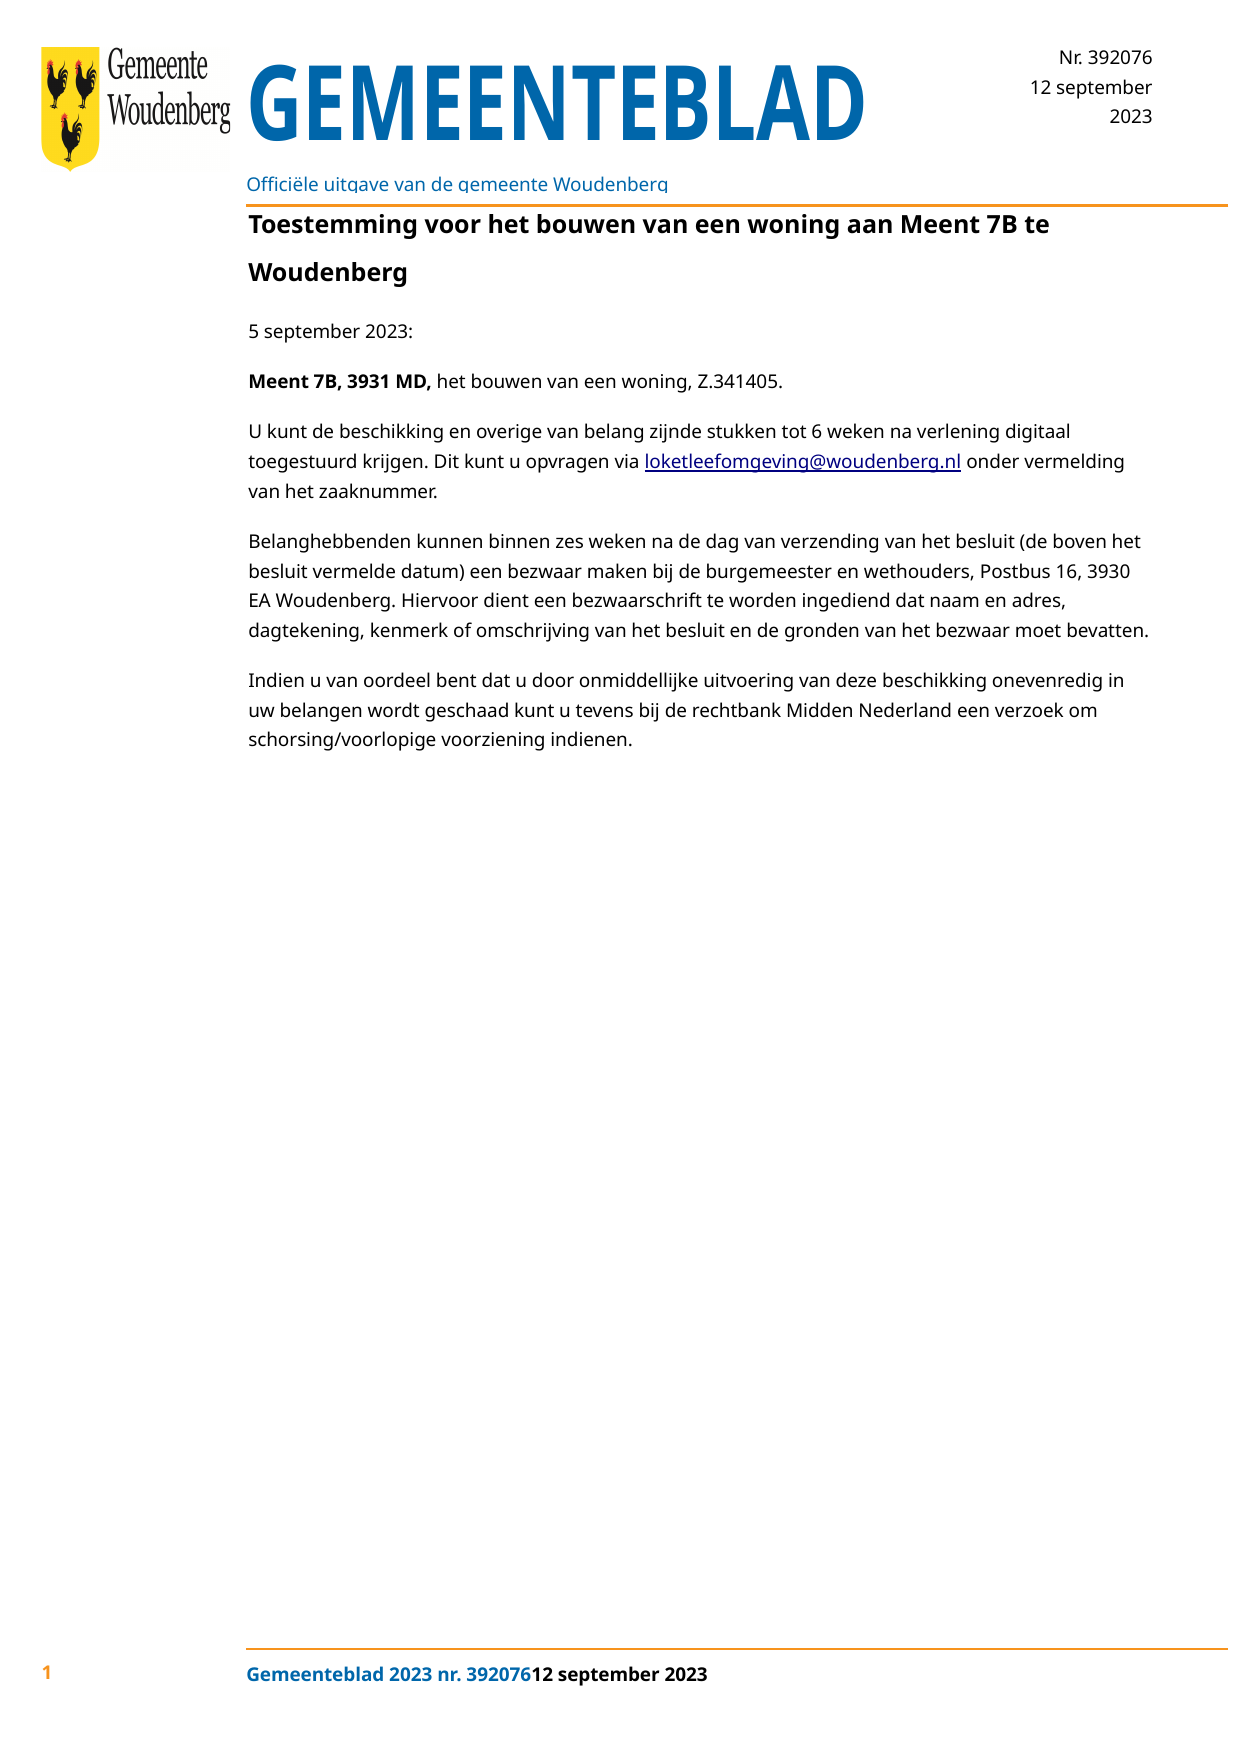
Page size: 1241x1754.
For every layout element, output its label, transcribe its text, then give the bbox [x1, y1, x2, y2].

picture [41, 47, 231, 172]
text Toestemming voor het bouwen van een woning aan Meent 7B te Woudenberg [248, 207, 1152, 288]
text 5 september 2023: [248, 318, 1152, 344]
text Indien u van oordeel bent dat u door onmiddellijke uitvoering van deze beschikking onevenredig in uw belangen wordt geschaad kunt u tevens bij de rechtbank Midden Nederland een verzoek om schorsing/voorlopige voorziening indienen. [248, 667, 1152, 752]
text Meent 7B, 3931 MD, het bouwen van een woning, Z.341405. [248, 368, 1152, 394]
text Belanghebbenden kunnen binnen zes weken na de dag van verzending van het besluit (de boven het besluit vermelde datum) een bezwaar maken bij de burgemeester en wethouders, Postbus 16, 3930 EA Woudenberg. Hiervoor dient een bezwaarschrift te worden ingediend dat naam en adres, dagtekening, kenmerk of omschrijving van het besluit en de gronden van het bezwaar moet bevatten. [248, 528, 1152, 643]
text U kunt de beschikking en overige van belang zijnde stukken tot 6 weken na verlening digitaal toegestuurd krijgen. Dit kunt u opvragen via loketleefomgeving@woudenberg.nl onder vermelding van het zaaknummer. [248, 419, 1152, 504]
